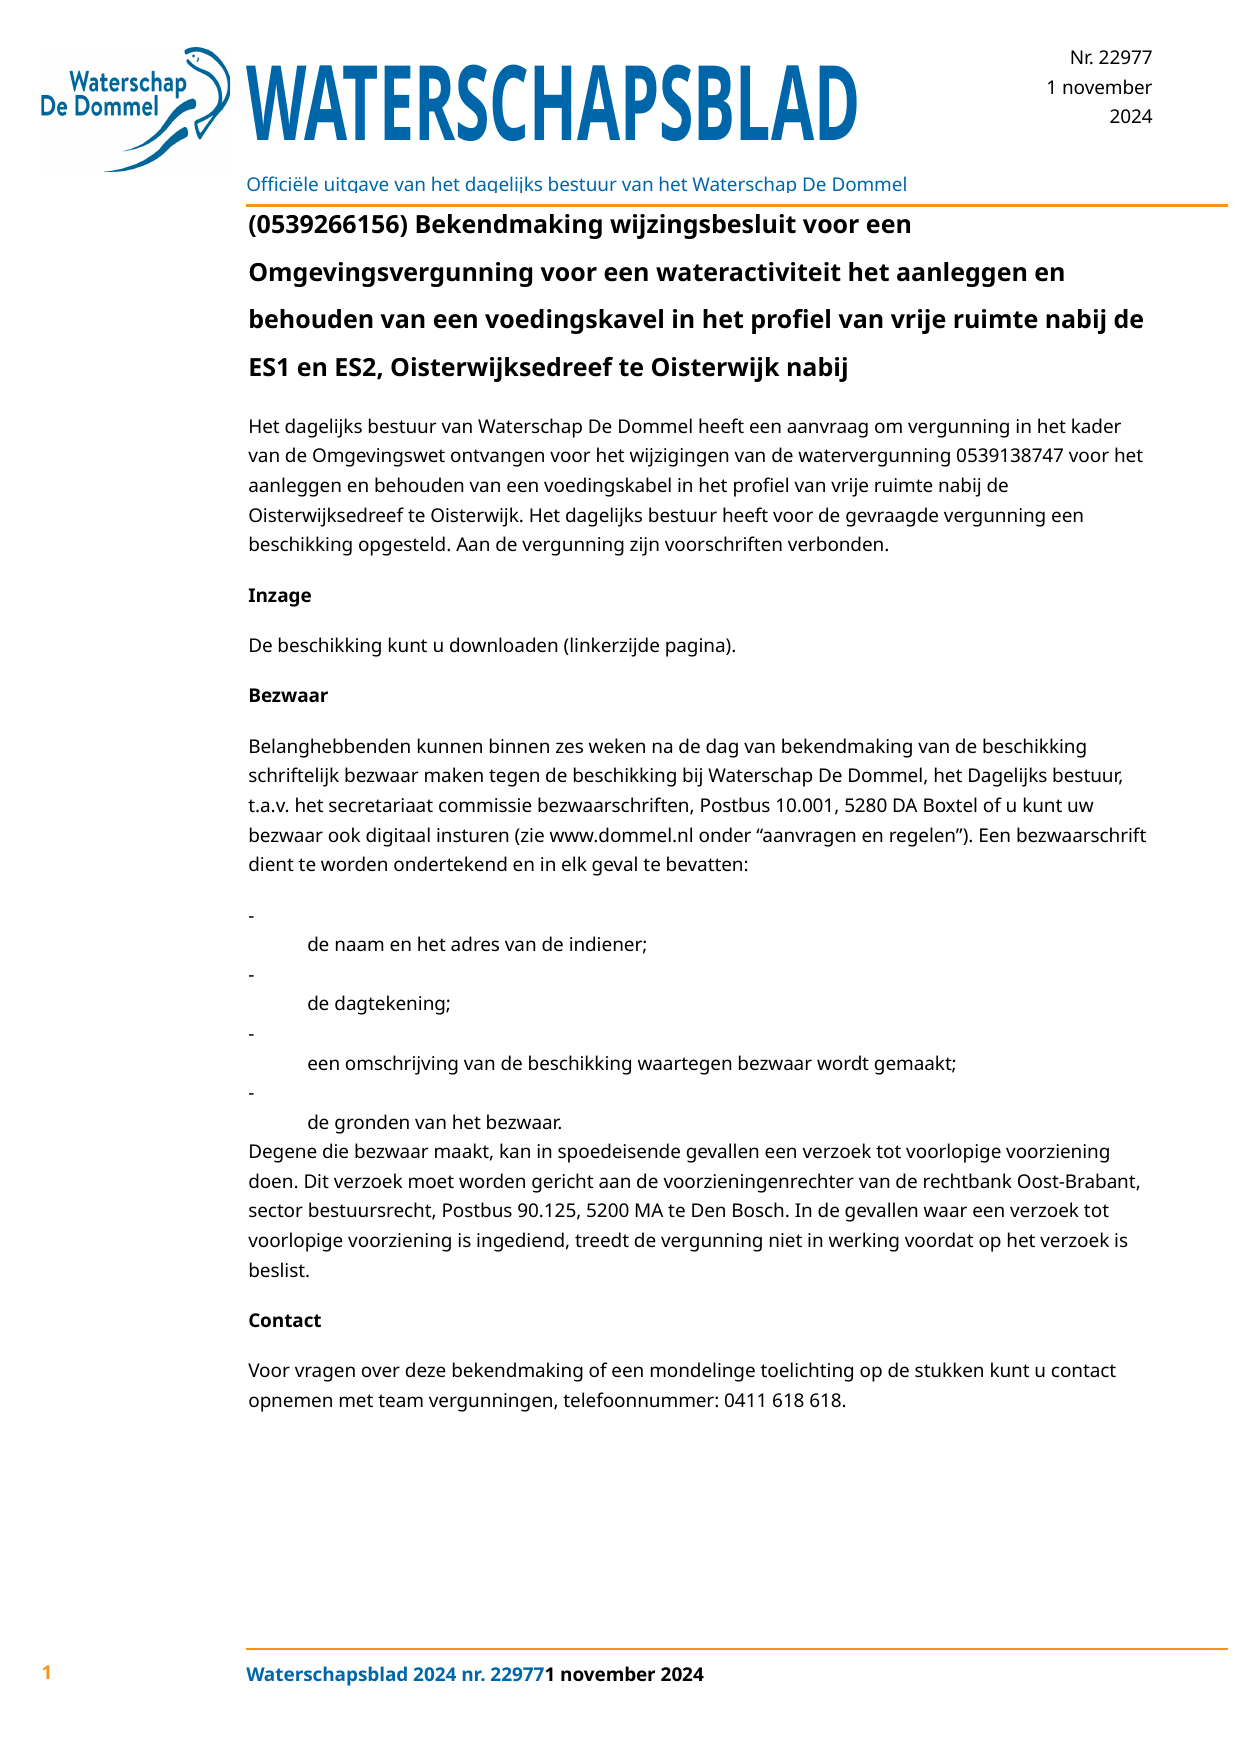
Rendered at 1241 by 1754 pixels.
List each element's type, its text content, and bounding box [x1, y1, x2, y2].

list een omschrijving van de beschikking waartegen bezwaar wordt gemaakt; [248, 1050, 1152, 1076]
text Voor vragen over deze bekendmaking of een mondelinge toelichting op de stukken kunt u contact opnemen met team vergunningen, telefoonnummer: 0411 618 618. [248, 1358, 1152, 1413]
picture [198, 118, 210, 131]
picture [204, 47, 231, 76]
text Inzage [248, 582, 1152, 608]
list de naam en het adres van de indiener; [248, 931, 1152, 957]
text Het dagelijks bestuur van Waterschap De Dommel heeft een aanvraag om vergunning in het kader van de Omgevingswet ontvangen voor het wijzigingen van de watervergunning 0539138747 voor het aanleggen en behouden van een voedingskabel in het profiel van vrije ruimte nabij de Oisterwijksedreef te Oisterwijk. Het dagelijks bestuur heeft voor de gevraagde vergunning een beschikking opgesteld. Aan de vergunning zijn voorschriften verbonden. [248, 413, 1152, 557]
text (0539266156) Bekendmaking wijzingsbesluit voor een Omgevingsvergunning voor een wateractiviteit het aanleggen en behouden van een voedingskavel in het profiel van vrije ruimte nabij de ES1 en ES2, Oisterwijksedreef te Oisterwijk nabij [248, 207, 1152, 384]
picture [45, 99, 51, 111]
picture [41, 47, 231, 172]
list de gronden van het bezwaar. [248, 1109, 1152, 1135]
text Bezwaar [248, 683, 1152, 708]
text Degene die bezwaar maakt, kan in spoedeisende gevallen een verzoek tot voorlopige voorziening doen. Dit verzoek moet worden gericht aan de voorzieningenrechter van de rechtbank Oost-Brabant, sector bestuursrecht, Postbus 90.125, 5200 MA te Den Bosch. In de gevallen waar een verzoek tot voorlopige voorziening is ingediend, treedt de vergunning niet in werking voordat op het verzoek is beslist. [248, 1138, 1152, 1283]
text Contact [248, 1307, 1152, 1333]
text De beschikking kunt u downloaden (linkerzijde pagina). [248, 632, 1152, 658]
text Belanghebbenden kunnen binnen zes weken na de dag van bekendmaking van de beschikking schriftelijk bezwaar maken tegen de beschikking bij Waterschap De Dommel, het Dagelijks bestuur, t.a.v. het secretariaat commissie bezwaarschriften, Postbus 10.001, 5280 DA Boxtel of u kunt uw bezwaar ook digitaal insturen (zie www.dommel.nl onder “aanvragen en regelen”). Een bezwaarschrift dient te worden ondertekend en in elk geval te bevatten: [248, 733, 1152, 877]
list de dagtekening; [248, 991, 1152, 1016]
